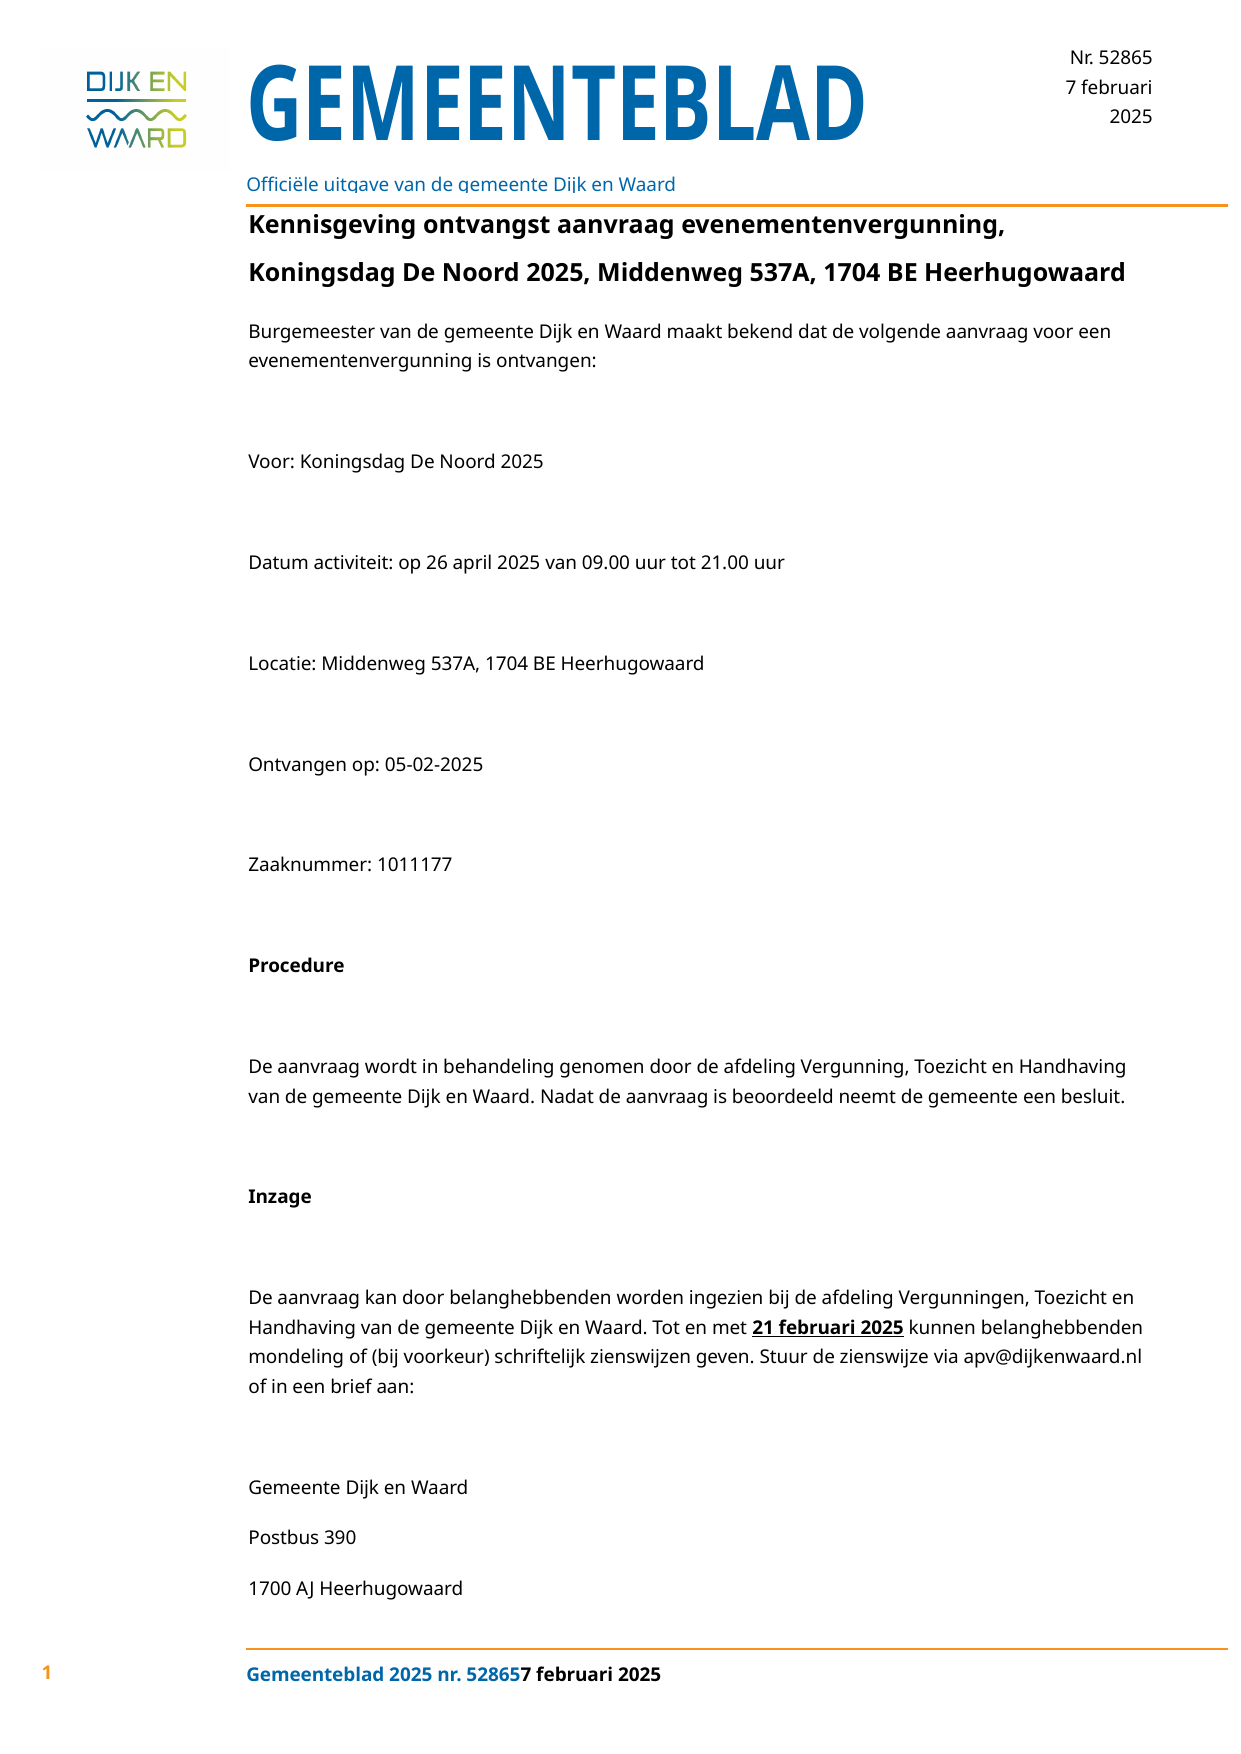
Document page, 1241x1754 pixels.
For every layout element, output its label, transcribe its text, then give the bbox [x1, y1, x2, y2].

picture [41, 47, 231, 172]
text Datum activiteit: op 26 april 2025 van 09.00 uur tot 21.00 uur [248, 549, 1152, 575]
text Postbus 390 [248, 1524, 1152, 1550]
text Locatie: Middenweg 537A, 1704 BE Heerhugowaard [248, 650, 1152, 676]
text Kennisgeving ontvangst aanvraag evenementenvergunning, Koningsdag De Noord 2025, Middenweg 537A, 1704 BE Heerhugowaard [248, 207, 1152, 288]
text De aanvraag kan door belanghebbenden worden ingezien bij de afdeling Vergunningen, Toezicht en Handhaving van de gemeente Dijk en Waard. Tot en met 21 februari 2025 kunnen belanghebbenden mondeling of (bij voorkeur) schriftelijk zienswijzen geven. Stuur de zienswijze via apv@dijkenwaard.nl of in een brief aan: [248, 1284, 1152, 1399]
text Zaaknummer: 1011177 [248, 852, 1152, 877]
text De aanvraag wordt in behandeling genomen door de afdeling Vergunning, Toezicht en Handhaving van de gemeente Dijk en Waard. Nadat de aanvraag is beoordeeld neemt de gemeente een besluit. [248, 1053, 1152, 1109]
text Voor: Koningsdag De Noord 2025 [248, 448, 1152, 474]
text Procedure [248, 952, 1152, 978]
text Inzage [248, 1184, 1152, 1209]
text Burgemeester van de gemeente Dijk en Waard maakt bekend dat de volgende aanvraag voor een evenementenvergunning is ontvangen: [248, 318, 1152, 373]
text Gemeente Dijk en Waard [248, 1474, 1152, 1500]
text 1700 AJ Heerhugowaard [248, 1575, 1152, 1601]
text Ontvangen op: 05-02-2025 [248, 751, 1152, 777]
